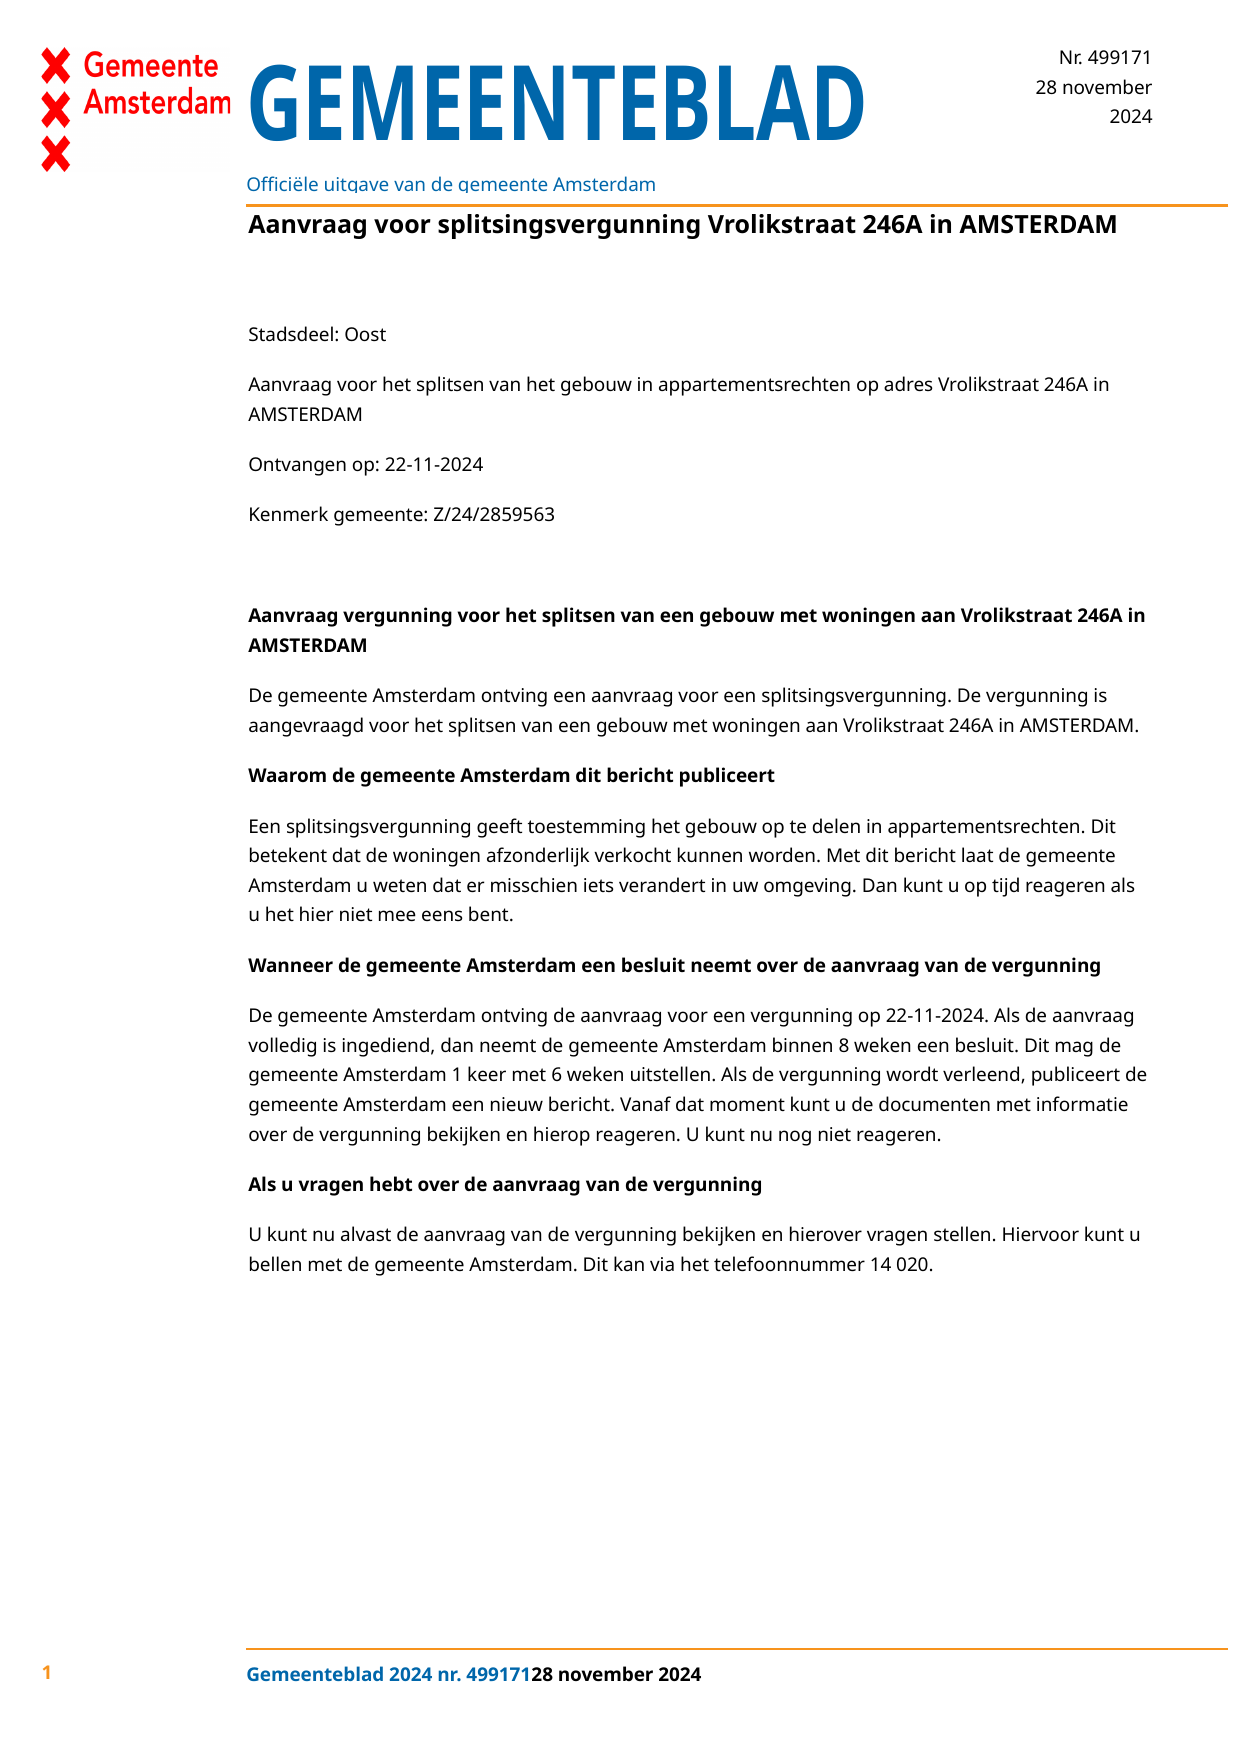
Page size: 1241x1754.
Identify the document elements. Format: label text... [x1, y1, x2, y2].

text Aanvraag vergunning voor het splitsen van een gebouw met woningen aan Vrolikstraat 246A in AMSTERDAM [248, 602, 1152, 658]
text De gemeente Amsterdam ontving de aanvraag voor een vergunning op 22-11-2024. Als de aanvraag volledig is ingediend, dan neemt de gemeente Amsterdam binnen 8 weken een besluit. Dit mag de gemeente Amsterdam 1 keer met 6 weken uitstellen. Als de vergunning wordt verleend, publiceert de gemeente Amsterdam een nieuw bericht. Vanaf dat moment kunt u de documenten met informatie over de vergunning bekijken en hierop reageren. U kunt nu nog niet reageren. [248, 1002, 1152, 1146]
text Waarom de gemeente Amsterdam dit bericht publiceert [248, 762, 1152, 788]
text Kenmerk gemeente: Z/24/2859563 [248, 502, 1152, 527]
text Een splitsingsvergunning geeft toestemming het gebouw op te delen in appartementsrechten. Dit betekent dat de woningen afzonderlijk verkocht kunnen worden. Met dit bericht laat de gemeente Amsterdam u weten dat er misschien iets verandert in uw omgeving. Dan kunt u op tijd reageren als u het hier niet mee eens bent. [248, 813, 1152, 927]
text Als u vragen hebt over de aanvraag van de vergunning [248, 1171, 1152, 1197]
text Wanneer de gemeente Amsterdam een besluit neemt over de aanvraag van de vergunning [248, 952, 1152, 978]
text De gemeente Amsterdam ontving een aanvraag voor een splitsingsvergunning. De vergunning is aangevraagd voor het splitsen van een gebouw met woningen aan Vrolikstraat 246A in AMSTERDAM. [248, 682, 1152, 738]
text U kunt nu alvast de aanvraag van de vergunning bekijken en hierover vragen stellen. Hiervoor kunt u bellen met de gemeente Amsterdam. Dit kan via het telefoonnummer 14 020. [248, 1222, 1152, 1277]
picture [41, 47, 231, 172]
text Ontvangen op: 22-11-2024 [248, 451, 1152, 477]
text Aanvraag voor het splitsen van het gebouw in appartementsrechten op adres Vrolikstraat 246A in AMSTERDAM [248, 371, 1152, 426]
text Stadsdeel: Oost [248, 321, 1152, 346]
text Aanvraag voor splitsingsvergunning Vrolikstraat 246A in AMSTERDAM [248, 207, 1152, 241]
